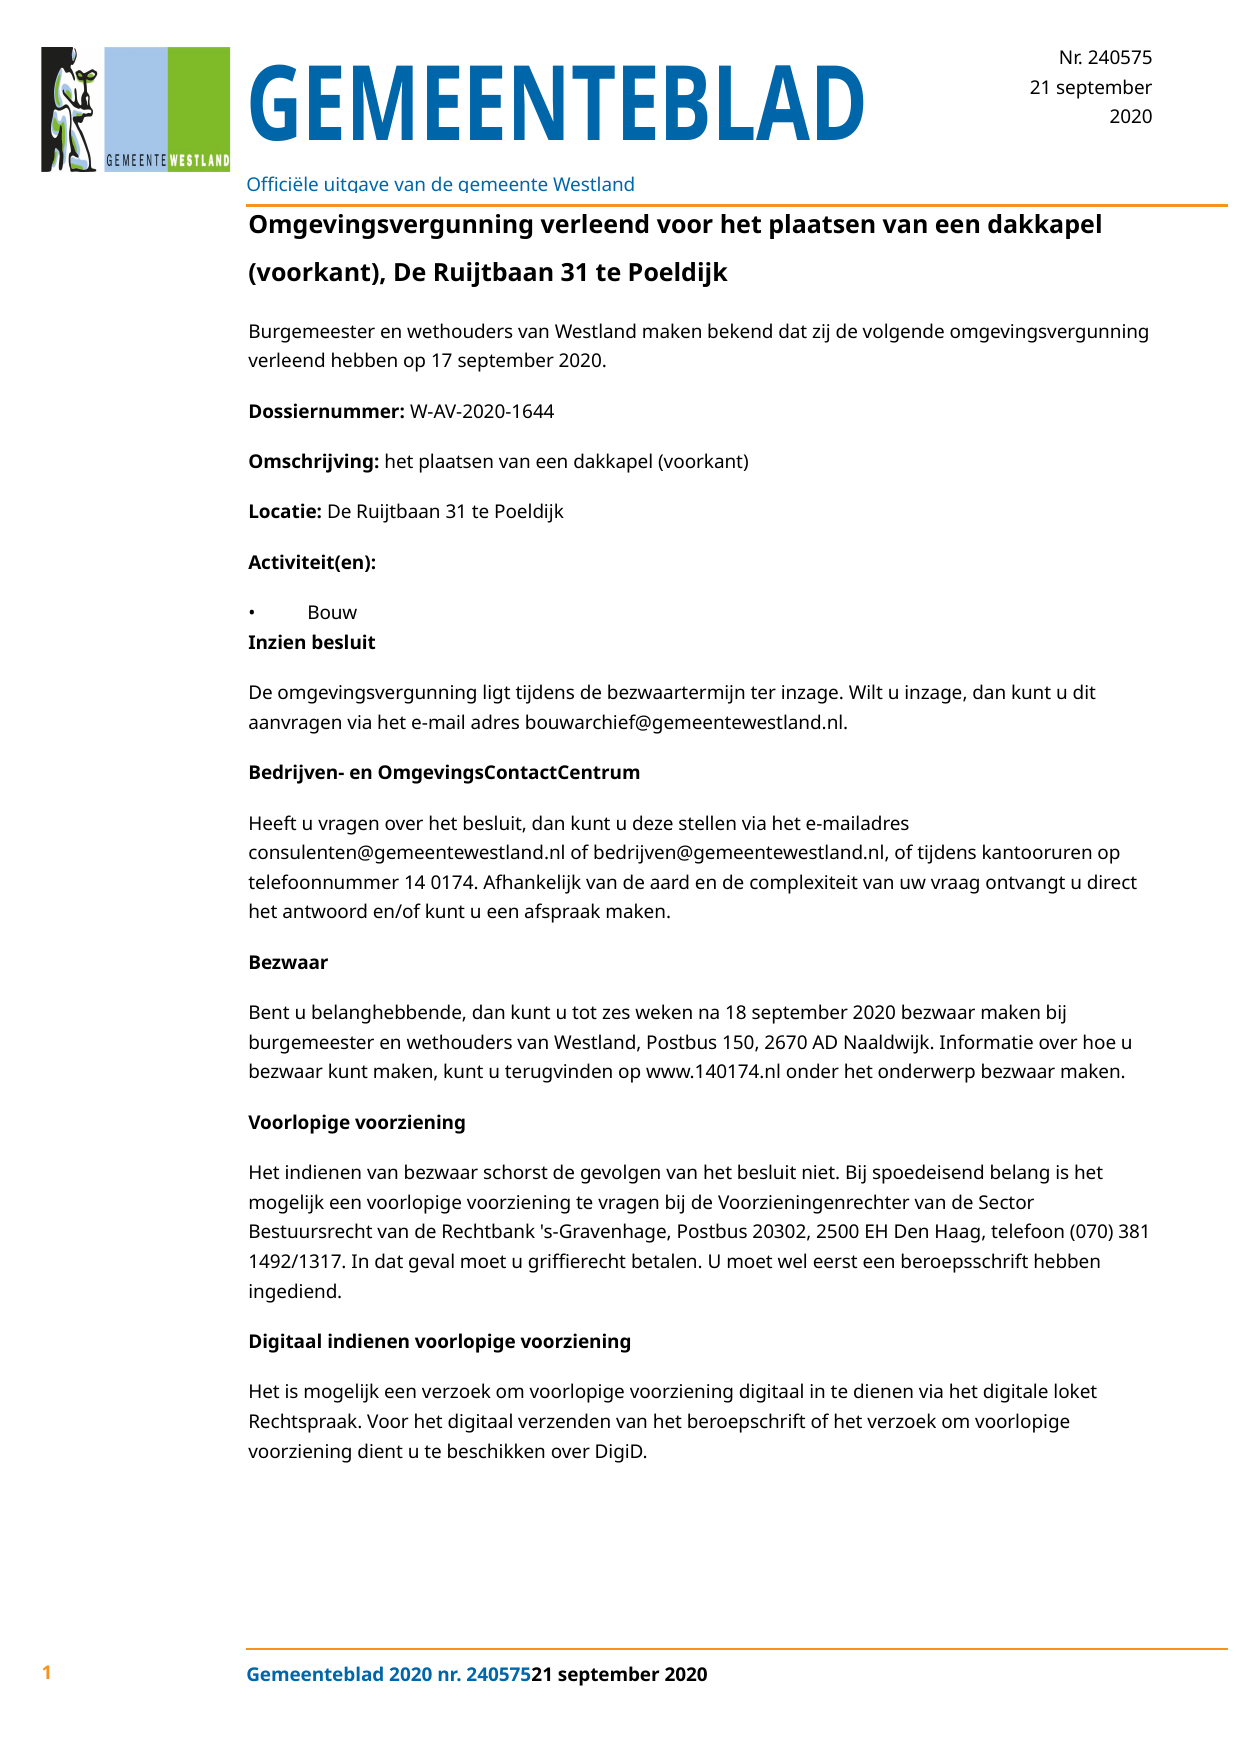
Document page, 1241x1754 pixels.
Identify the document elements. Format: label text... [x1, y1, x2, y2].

picture [41, 47, 231, 172]
text Heeft u vragen over het besluit, dan kunt u deze stellen via het e-mailadres consulenten@gemeentewestland.nl of bedrijven@gemeentewestland.nl, of tijdens kantooruren op telefoonnummer 14 0174. Afhankelijk van de aard en de complexiteit van uw vraag ontvangt u direct het antwoord en/of kunt u een afspraak maken. [248, 810, 1152, 924]
text Bedrijven- en OmgevingsContactCentrum [248, 759, 1152, 785]
text Burgemeester en wethouders van Westland maken bekend dat zij de volgende omgevingsvergunning verleend hebben op 17 september 2020. [248, 318, 1152, 373]
text Inzien besluit [248, 629, 1152, 655]
text Dossiernummer: W-AV-2020-1644 [248, 398, 1152, 424]
text Omschrijving: het plaatsen van een dakkapel (voorkant) [248, 448, 1152, 474]
text Bent u belanghebbende, dan kunt u tot zes weken na 18 september 2020 bezwaar maken bij burgemeester en wethouders van Westland, Postbus 150, 2670 AD Naaldwijk. Informatie over hoe u bezwaar kunt maken, kunt u terugvinden op www.140174.nl onder het onderwerp bezwaar maken. [248, 999, 1152, 1084]
text Bezwaar [248, 949, 1152, 975]
text Omgevingsvergunning verleend voor het plaatsen van een dakkapel (voorkant), De Ruijtbaan 31 te Poeldijk [248, 207, 1152, 288]
text De omgevingsvergunning ligt tijdens de bezwaartermijn ter inzage. Wilt u inzage, dan kunt u dit aanvragen via het e-mail adres bouwarchief@gemeentewestland.nl. [248, 679, 1152, 735]
text Voorlopige voorziening [248, 1109, 1152, 1135]
list Bouw [248, 599, 1152, 625]
text Het indienen van bezwaar schorst de gevolgen van het besluit niet. Bij spoedeisend belang is het mogelijk een voorlopige voorziening te vragen bij de Voorzieningenrechter van de Sector Bestuursrecht van de Rechtbank 's-Gravenhage, Postbus 20302, 2500 EH Den Haag, telefoon (070) 381 1492/1317. In dat geval moet u griffierecht betalen. U moet wel eerst een beroepsschrift hebben ingediend. [248, 1159, 1152, 1304]
text Digitaal indienen voorlopige voorziening [248, 1328, 1152, 1354]
text Activiteit(en): [248, 549, 1152, 575]
text Het is mogelijk een verzoek om voorlopige voorziening digitaal in te dienen via het digitale loket Rechtspraak. Voor het digitaal verzenden van het beroepschrift of het verzoek om voorlopige voorziening dient u te beschikken over DigiD. [248, 1379, 1152, 1464]
text Locatie: De Ruijtbaan 31 te Poeldijk [248, 499, 1152, 524]
